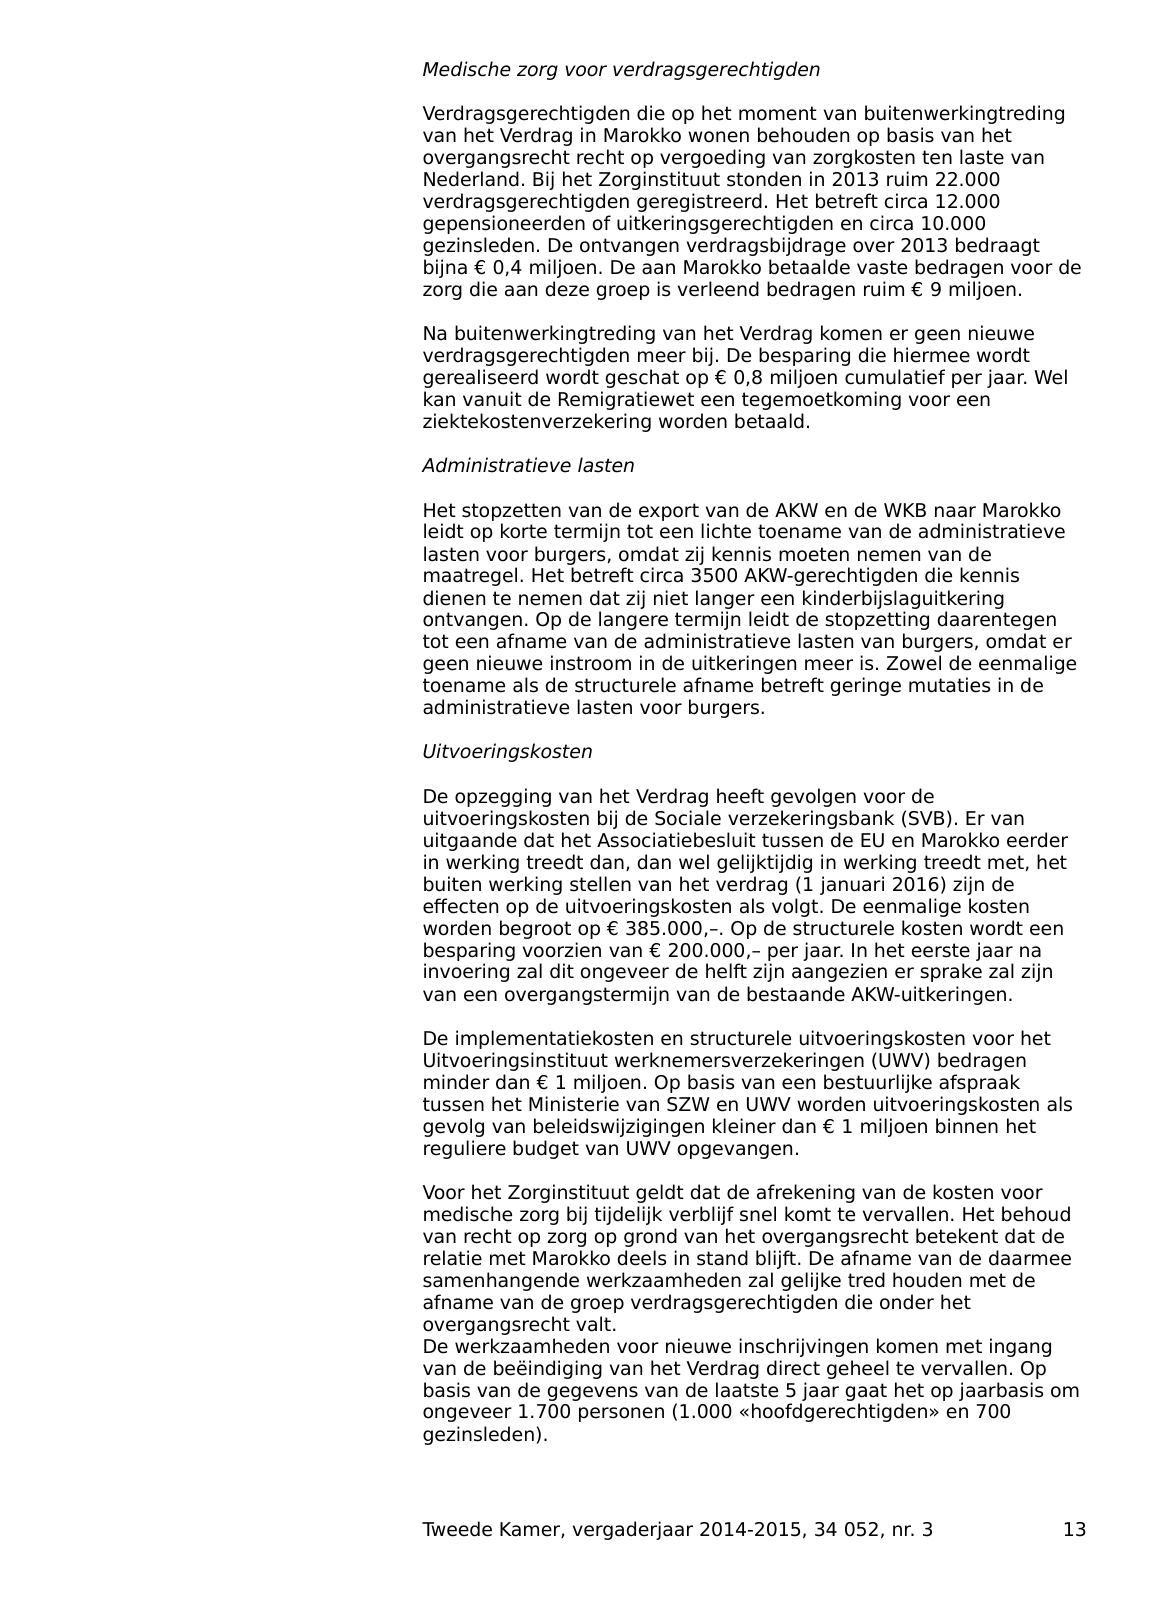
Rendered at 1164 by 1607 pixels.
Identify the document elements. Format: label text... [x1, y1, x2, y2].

text Na buitenwerkingtreding van het Verdrag komen er geen nieuwe verdragsgerechtigden meer bij. De besparing die hiermee wordt gerealiseerd wordt geschat op € 0,8 miljoen cumulatief per jaar. Wel kan vanuit de Remigratiewet een tegemoetkoming voor een ziektekostenverzekering worden betaald. [422, 323, 1087, 433]
text Verdragsgerechtigden die op het moment van buitenwerkingtreding van het Verdrag in Marokko wonen behouden op basis van het overgangsrecht recht op vergoeding van zorgkosten ten laste van Nederland. Bij het Zorginstituut stonden in 2013 ruim 22.000 verdragsgerechtigden geregistreerd. Het betreft circa 12.000 gepensioneerden of uitkeringsgerechtigden en circa 10.000 gezinsleden. De ontvangen verdragsbijdrage over 2013 bedraagt bijna € 0,4 miljoen. De aan Marokko betaalde vaste bedragen voor de zorg die aan deze groep is verleend bedragen ruim € 9 miljoen. [422, 103, 1087, 301]
subtitle Administratieve lasten [422, 455, 1087, 477]
text Het stopzetten van de export van de AKW en de WKB naar Marokko leidt op korte termijn tot een lichte toename van de administratieve lasten voor burgers, omdat zij kennis moeten nemen van de maatregel. Het betreft circa 3500 AKW-gerechtigden die kennis dienen te nemen dat zij niet langer een kinderbijslaguitkering ontvangen. Op de langere termijn leidt de stopzetting daarentegen tot een afname van de administratieve lasten van burgers, omdat er geen nieuwe instroom in de uitkeringen meer is. Zowel de eenmalige toename als de structurele afname betreft geringe mutaties in de administratieve lasten voor burgers. [422, 499, 1087, 719]
text Voor het Zorginstituut geldt dat de afrekening van de kosten voor medische zorg bij tijdelijk verblijf snel komt te vervallen. Het behoud van recht op zorg op grond van het overgangsrecht betekent dat de relatie met Marokko deels in stand blijft. De afname van de daarmee samenhangende werkzaamheden zal gelijke tred houden met de afname van de groep verdragsgerechtigden die onder het overgangsrecht valt. [422, 1182, 1087, 1336]
text De werkzaamheden voor nieuwe inschrijvingen komen met ingang van de beëindiging van het Verdrag direct geheel te vervallen. Op basis van de gegevens van de laatste 5 jaar gaat het op jaarbasis om ongeveer 1.700 personen (1.000 «hoofdgerechtigden» en 700 gezinsleden). [422, 1336, 1087, 1445]
subtitle Medische zorg voor verdragsgerechtigden [422, 59, 1087, 81]
text De opzegging van het Verdrag heeft gevolgen voor de uitvoeringskosten bij de Sociale verzekeringsbank (SVB). Er van uitgaande dat het Associatiebesluit tussen de EU en Marokko eerder in werking treedt dan, dan wel gelijktijdig in werking treedt met, het buiten werking stellen van het verdrag (1 januari 2016) zijn de effecten op de uitvoeringskosten als volgt. De eenmalige kosten worden begroot op € 385.000,–. Op de structurele kosten wordt een besparing voorzien van € 200.000,– per jaar. In het eerste jaar na invoering zal dit ongeveer de helft zijn aangezien er sprake zal zijn van een overgangstermijn van de bestaande AKW-uitkeringen. [422, 786, 1087, 1005]
subtitle Uitvoeringskosten [422, 741, 1087, 763]
text De implementatiekosten en structurele uitvoeringskosten voor het Uitvoeringsinstituut werknemersverzekeringen (UWV) bedragen minder dan € 1 miljoen. Op basis van een bestuurlijke afspraak tussen het Ministerie van SZW en UWV worden uitvoeringskosten als gevolg van beleidswijzigingen kleiner dan € 1 miljoen binnen het reguliere budget van UWV opgevangen. [422, 1028, 1087, 1159]
